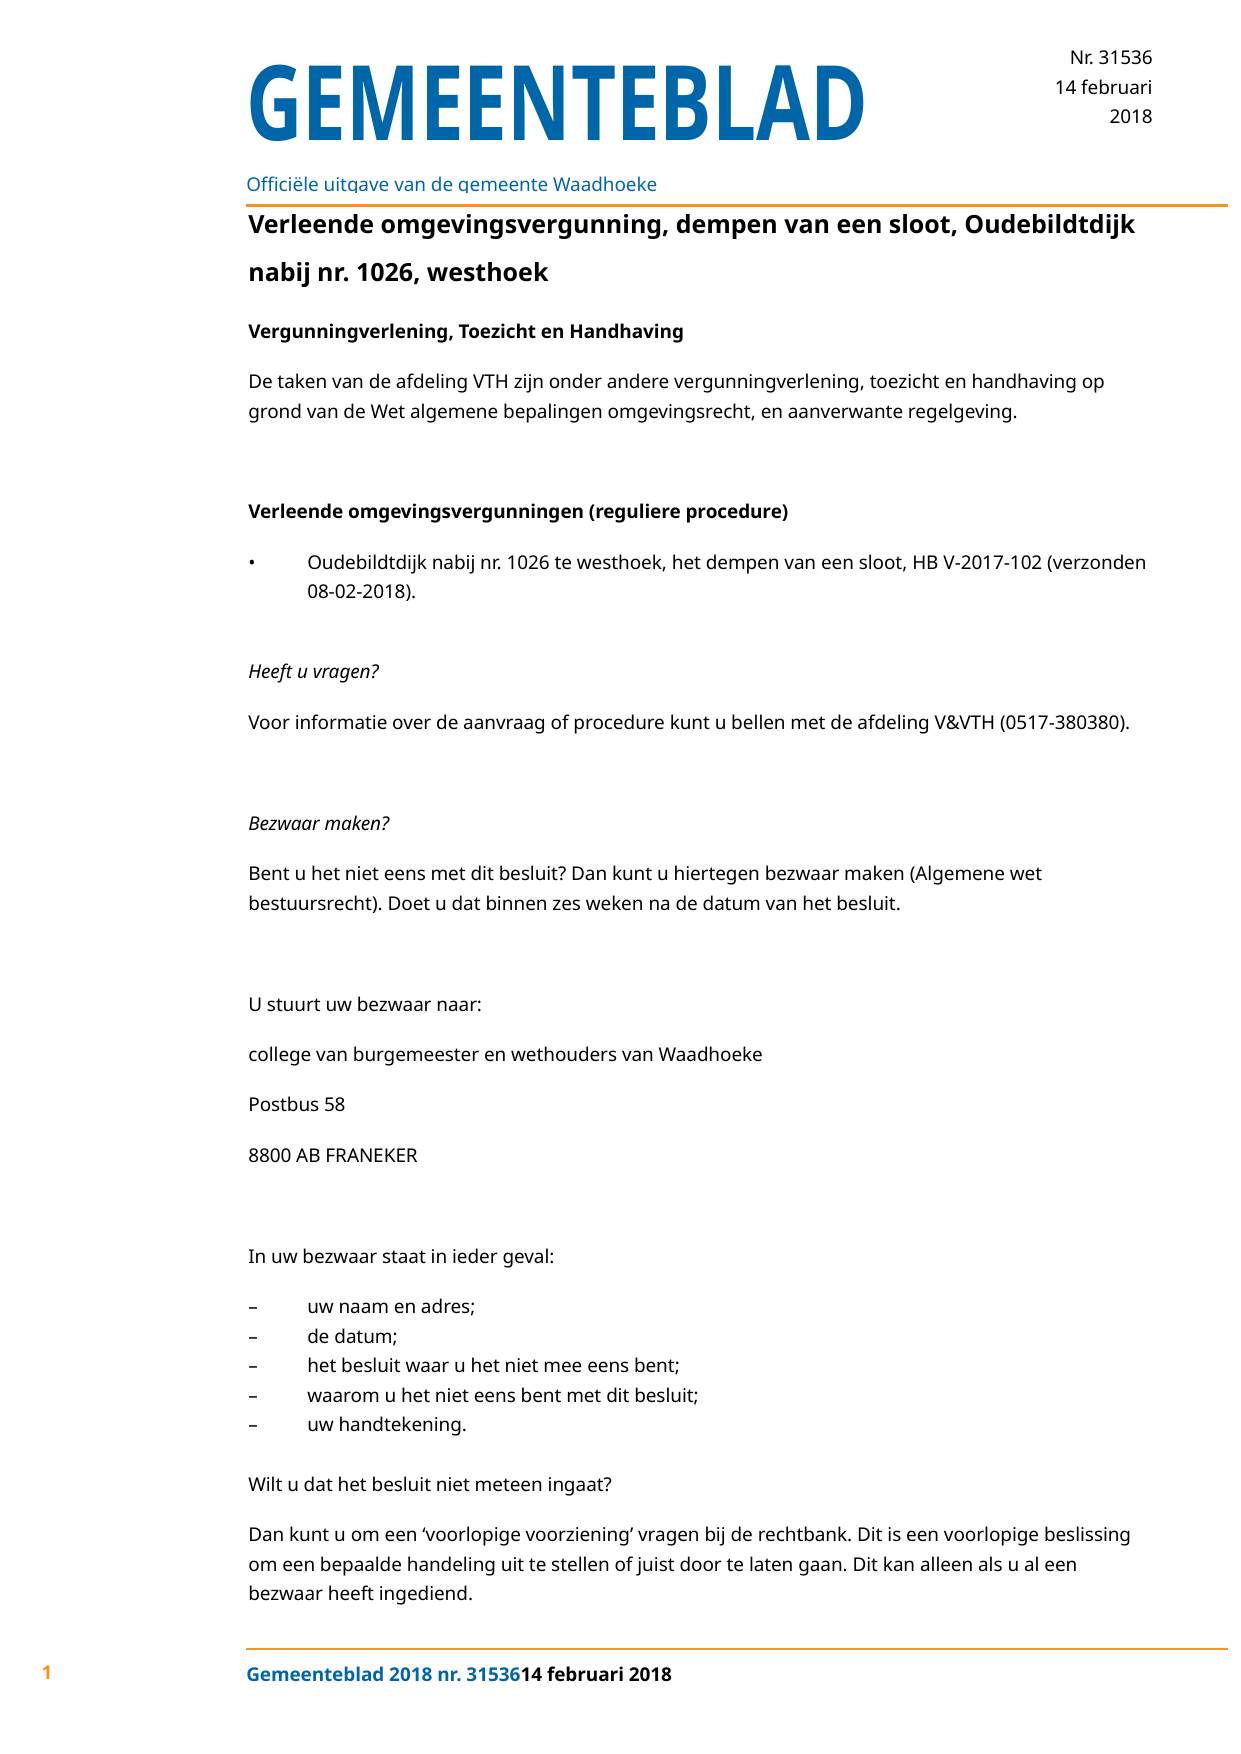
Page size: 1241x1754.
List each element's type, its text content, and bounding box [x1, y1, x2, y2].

text In uw bezwaar staat in ieder geval: [248, 1243, 1152, 1269]
text Heeft u vragen? [248, 659, 1152, 684]
text college van burgemeester en wethouders van Waadhoeke [248, 1041, 1152, 1067]
text Wilt u dat het besluit niet meteen ingaat? [248, 1471, 1152, 1497]
text Bezwaar maken? [248, 810, 1152, 836]
text 8800 AB FRANEKER [248, 1142, 1152, 1168]
list uw naam en adres; [248, 1293, 1152, 1319]
list uw handtekening. [248, 1412, 1152, 1437]
list Oudebildtdijk nabij nr. 1026 te westhoek, het dempen van een sloot, HB V-2017-102 (verzonden 08-02-2018). [248, 549, 1152, 604]
text Vergunningverlening, Toezicht en Handhaving [248, 318, 1152, 344]
text Postbus 58 [248, 1092, 1152, 1117]
list de datum; [248, 1323, 1152, 1349]
text Bent u het niet eens met dit besluit? Dan kunt u hiertegen bezwaar maken (Algemene wet bestuursrecht). Doet u dat binnen zes weken na de datum van het besluit. [248, 860, 1152, 916]
list waarom u het niet eens bent met dit besluit; [248, 1382, 1152, 1408]
picture [41, 47, 231, 172]
text Verleende omgevingsvergunning, dempen van een sloot, Oudebildtdijk nabij nr. 1026, westhoek [248, 207, 1152, 288]
text Voor informatie over de aanvraag of procedure kunt u bellen met de afdeling V&VTH (0517-380380). [248, 709, 1152, 735]
list het besluit waar u het niet mee eens bent; [248, 1352, 1152, 1378]
text U stuurt uw bezwaar naar: [248, 991, 1152, 1017]
text Verleende omgevingsvergunningen (reguliere procedure) [248, 499, 1152, 524]
text De taken van de afdeling VTH zijn onder andere vergunningverlening, toezicht en handhaving op grond van de Wet algemene bepalingen omgevingsrecht, en aanverwante regelgeving. [248, 368, 1152, 424]
text Dan kunt u om een ‘voorlopige voorziening’ vragen bij de rechtbank. Dit is een voorlopige beslissing om een bepaalde handeling uit te stellen of juist door te laten gaan. Dit kan alleen als u al een bezwaar heeft ingediend. [248, 1521, 1152, 1606]
